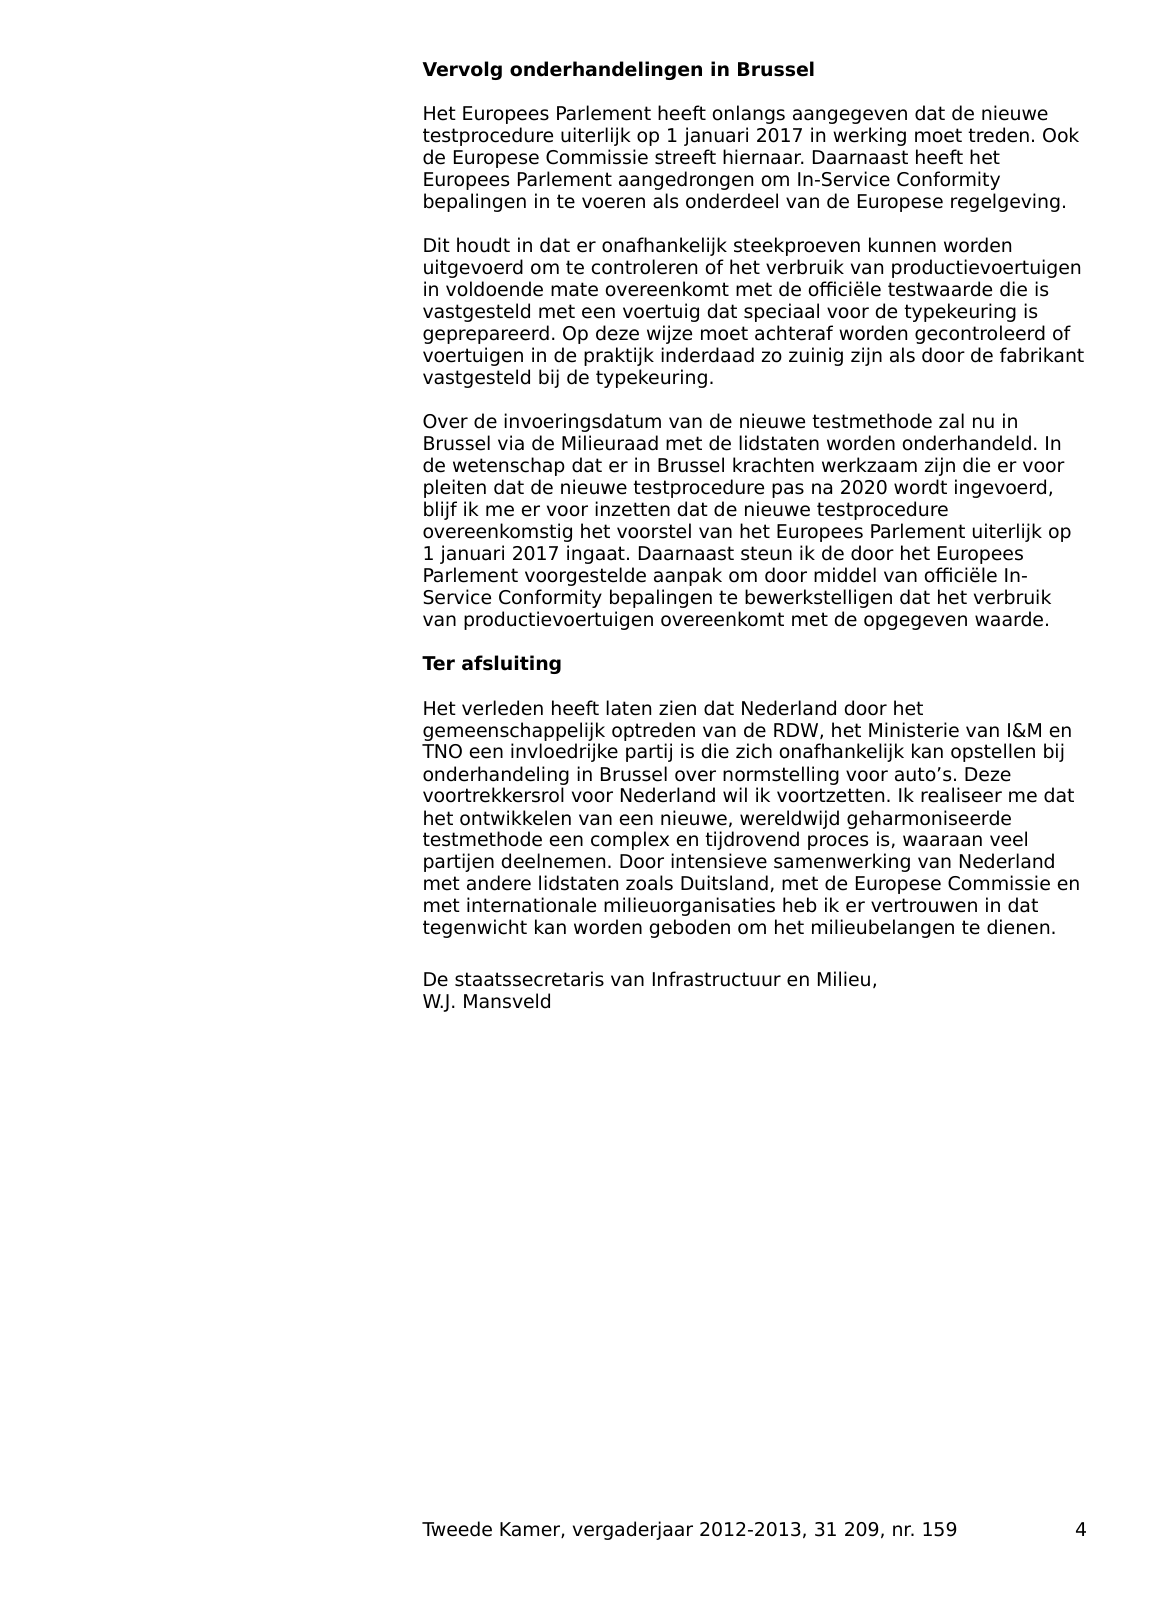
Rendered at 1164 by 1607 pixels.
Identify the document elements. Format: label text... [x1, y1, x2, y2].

subtitle Vervolg onderhandelingen in Brussel [422, 59, 1087, 81]
text Het Europees Parlement heeft onlangs aangegeven dat de nieuwe testprocedure uiterlijk op 1 januari 2017 in werking moet treden. Ook de Europese Commissie streeft hiernaar. Daarnaast heeft het Europees Parlement aangedrongen om In-Service Conformity bepalingen in te voeren als onderdeel van de Europese regelgeving. [422, 103, 1087, 213]
text Dit houdt in dat er onafhankelijk steekproeven kunnen worden uitgevoerd om te controleren of het verbruik van productievoertuigen in voldoende mate overeenkomt met de officiële testwaarde die is vastgesteld met een voertuig dat speciaal voor de typekeuring is geprepareerd. Op deze wijze moet achteraf worden gecontroleerd of voertuigen in de praktijk inderdaad zo zuinig zijn als door de fabrikant vastgesteld bij de typekeuring. [422, 235, 1087, 389]
text Het verleden heeft laten zien dat Nederland door het gemeenschappelijk optreden van de RDW, het Ministerie van I&M en TNO een invloedrijke partij is die zich onafhankelijk kan opstellen bij onderhandeling in Brussel over normstelling voor auto’s. Deze voortrekkersrol voor Nederland wil ik voortzetten. Ik realiseer me dat het ontwikkelen van een nieuwe, wereldwijd geharmoniseerde testmethode een complex en tijdrovend proces is, waaraan veel partijen deelnemen. Door intensieve samenwerking van Nederland met andere lidstaten zoals Duitsland, met de Europese Commissie en met internationale milieuorganisaties heb ik er vertrouwen in dat tegenwicht kan worden geboden om het milieubelangen te dienen. [422, 697, 1087, 939]
text Over de invoeringsdatum van de nieuwe testmethode zal nu in Brussel via de Milieuraad met de lidstaten worden onderhandeld. In de wetenschap dat er in Brussel krachten werkzaam zijn die er voor pleiten dat de nieuwe testprocedure pas na 2020 wordt ingevoerd, blijf ik me er voor inzetten dat de nieuwe testprocedure overeenkomstig het voorstel van het Europees Parlement uiterlijk op 1 januari 2017 ingaat. Daarnaast steun ik de door het Europees Parlement voorgestelde aanpak om door middel van officiële In-Service Conformity bepalingen te bewerkstelligen dat het verbruik van productievoertuigen overeenkomt met de opgegeven waarde. [422, 411, 1087, 631]
text De staatssecretaris van Infrastructuur en Milieu, W.J. Mansveld [422, 969, 1087, 1013]
subtitle Ter afsluiting [422, 653, 1087, 675]
